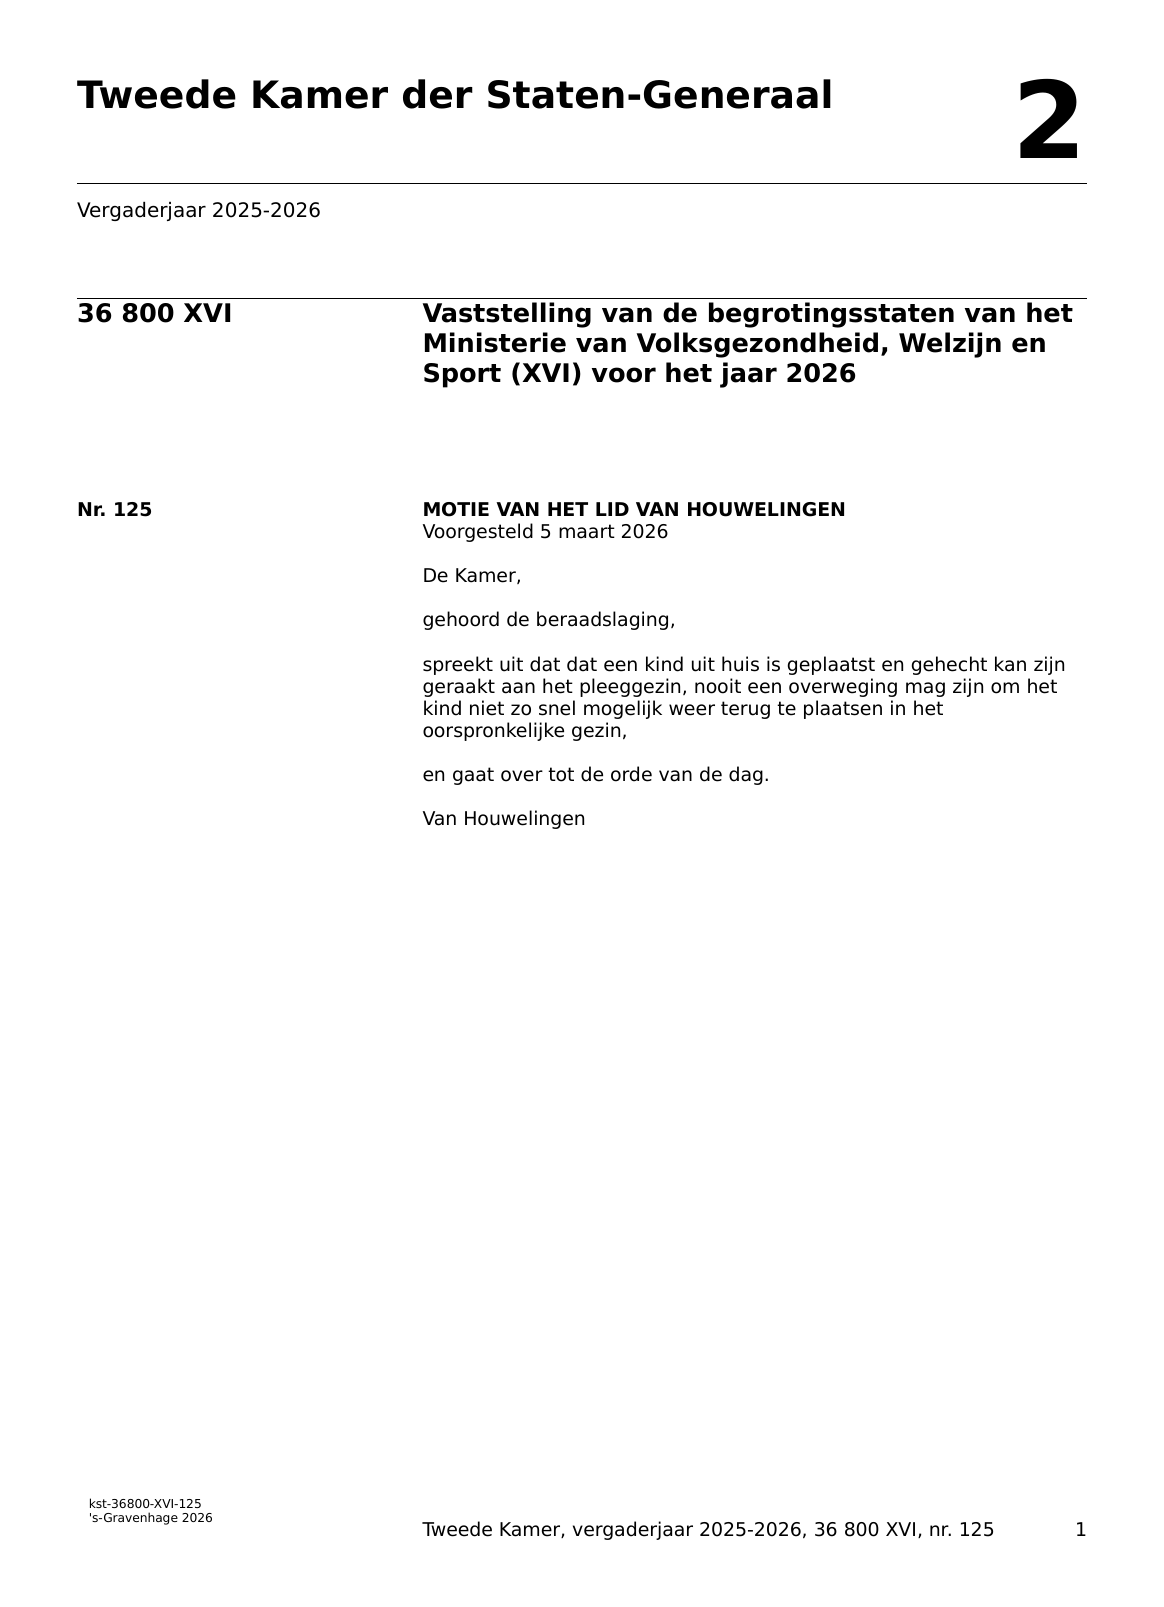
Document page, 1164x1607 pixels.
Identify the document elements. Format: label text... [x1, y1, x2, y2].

text spreekt uit dat dat een kind uit huis is geplaatst en gehecht kan zijn geraakt aan het pleeggezin, nooit een overweging mag zijn om het kind niet zo snel mogelijk weer terug te plaatsen in het oorspronkelijke gezin, [422, 653, 1087, 741]
text Van Houwelingen [422, 808, 1087, 830]
table_cell Vergaderjaar 2025-2026 [77, 184, 1087, 298]
text kst-36800-XVI-125 [88, 1497, 323, 1511]
text De Kamer, [422, 565, 1087, 587]
table_header Tweede Kamer der Staten-Generaal [77, 59, 886, 183]
text Voorgesteld 5 maart 2026 [422, 521, 1087, 543]
text en gaat over tot de orde van de dag. [422, 764, 1087, 786]
text gehoord de beraadslaging, [422, 609, 1087, 631]
table_header 2 [886, 59, 1087, 183]
text 's-Gravenhage 2026 [88, 1511, 323, 1525]
subtitle Nr. 125 MOTIE VAN HET LID VAN HOUWELINGEN [77, 499, 1087, 521]
subtitle 36 800 XVI Vaststelling van de begrotingsstaten van het Ministerie van Volksgezondheid, Welzijn en Sport (XVI) voor het jaar 2026 [77, 299, 1087, 388]
